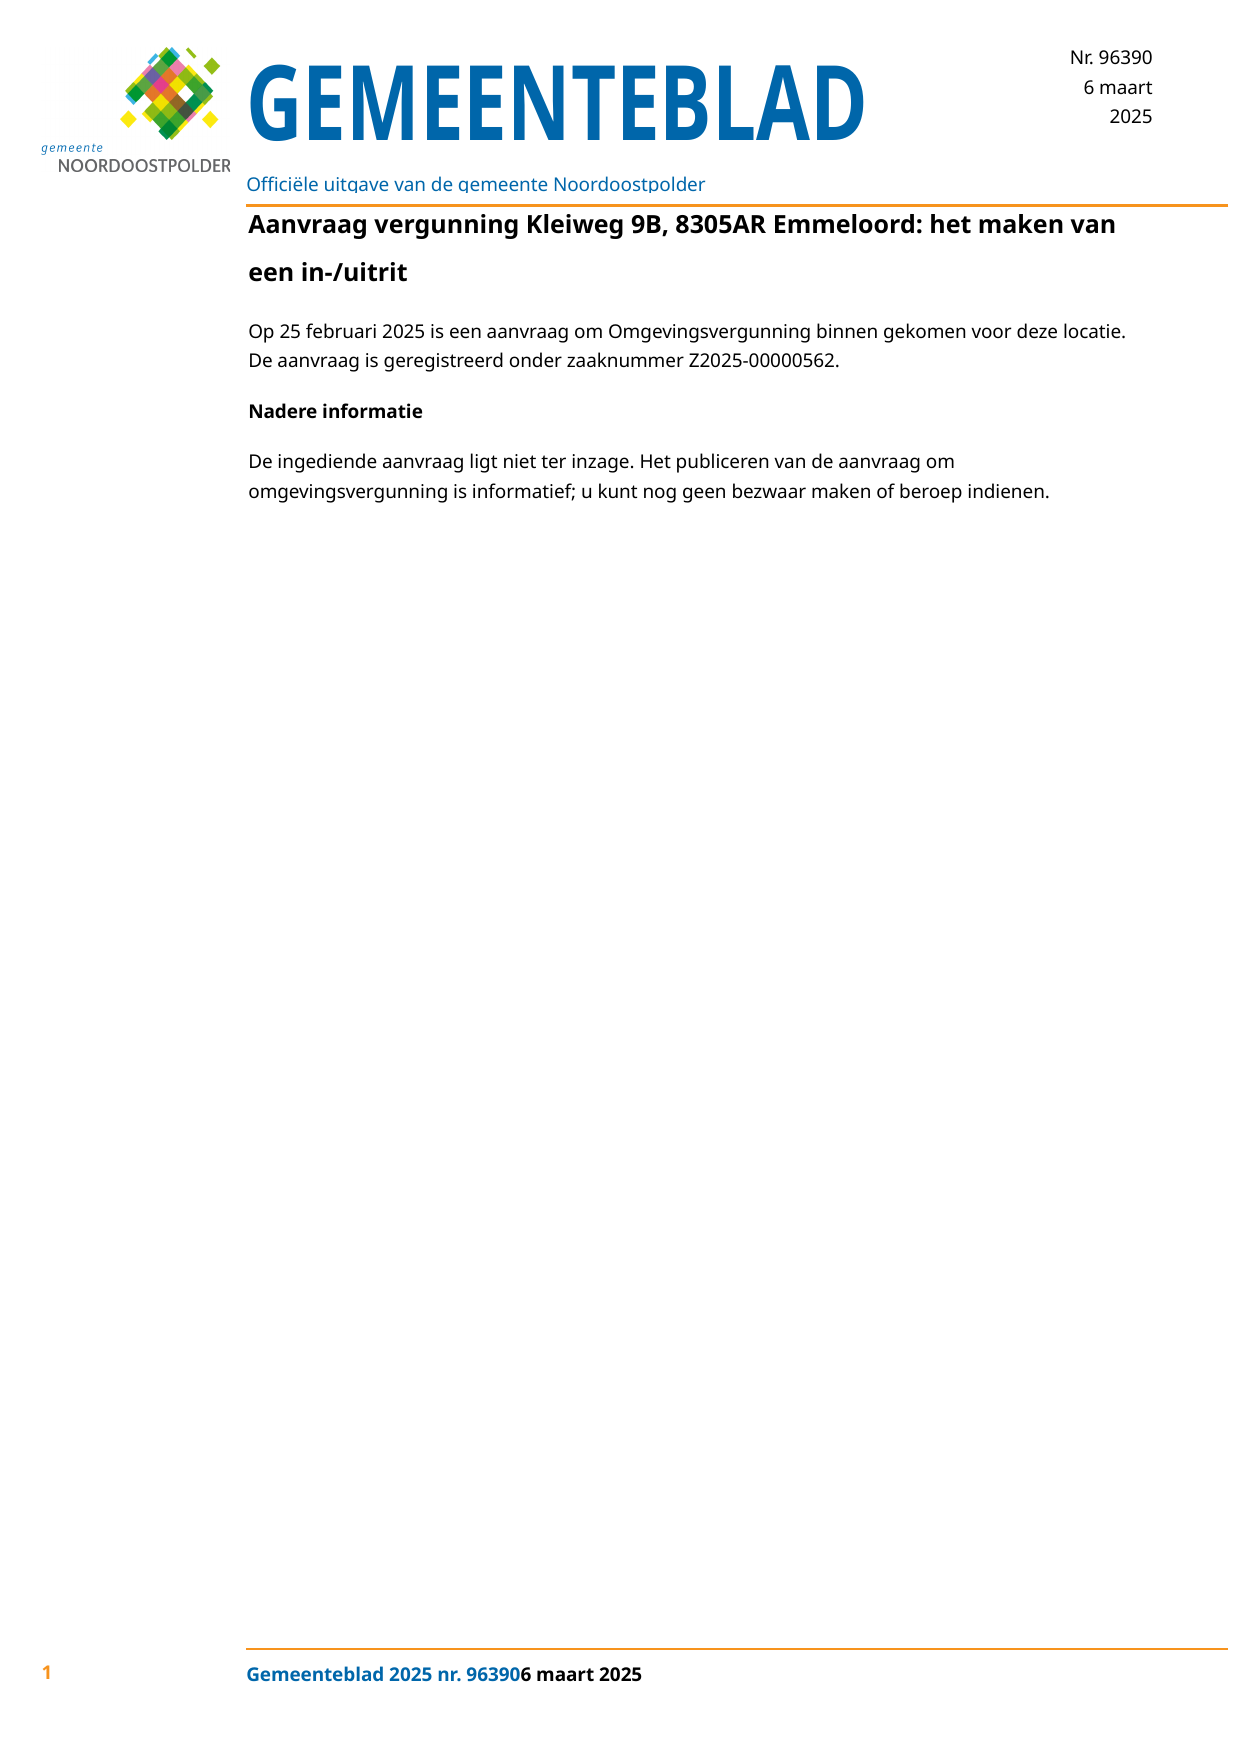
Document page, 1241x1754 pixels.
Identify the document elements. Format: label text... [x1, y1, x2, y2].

text De ingediende aanvraag ligt niet ter inzage. Het publiceren van de aanvraag om omgevingsvergunning is informatief; u kunt nog geen bezwaar maken of beroep indienen. [248, 448, 1152, 504]
picture [41, 47, 231, 172]
text Nadere informatie [248, 398, 1152, 424]
text Aanvraag vergunning Kleiweg 9B, 8305AR Emmeloord: het maken van een in-/uitrit [248, 207, 1152, 288]
text Op 25 februari 2025 is een aanvraag om Omgevingsvergunning binnen gekomen voor deze locatie. De aanvraag is geregistreerd onder zaaknummer Z2025-00000562. [248, 318, 1152, 373]
